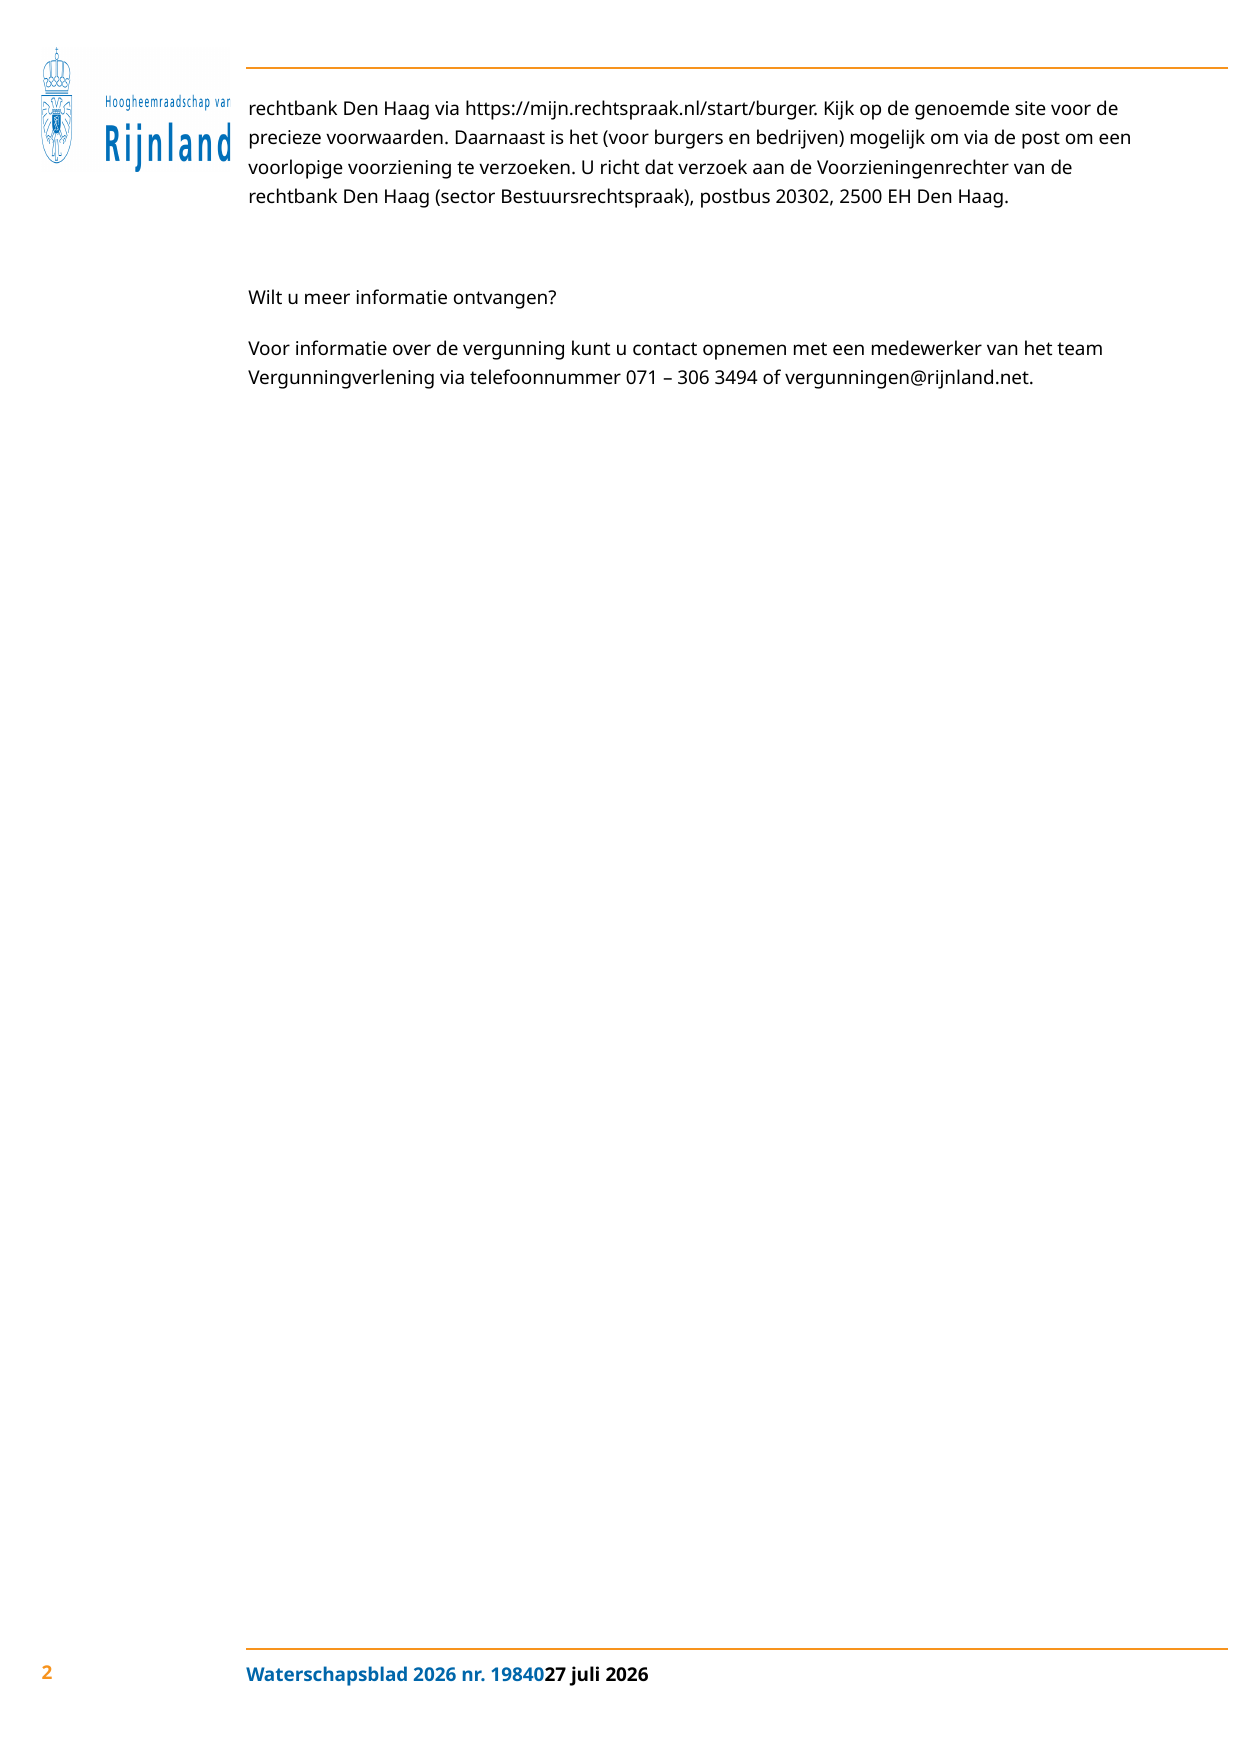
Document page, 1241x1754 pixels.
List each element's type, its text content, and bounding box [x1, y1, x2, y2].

text Voor informatie over de vergunning kunt u contact opnemen met een medewerker van het team Vergunningverlening via telefoonnummer 071 – 306 3494 of vergunningen@rijnland.net. [248, 335, 1152, 390]
text rechtbank Den Haag via https://mijn.rechtspraak.nl/start/burger. Kijk op de genoemde site voor de precieze voorwaarden. Daarnaast is het (voor burgers en bedrijven) mogelijk om via de post om een voorlopige voorziening te verzoeken. U richt dat verzoek aan de Voorzieningenrechter van de rechtbank Den Haag (sector Bestuursrechtspraak), postbus 20302, 2500 EH Den Haag. [248, 95, 1152, 209]
text Wilt u meer informatie ontvangen? [248, 284, 1152, 310]
picture [41, 47, 231, 172]
